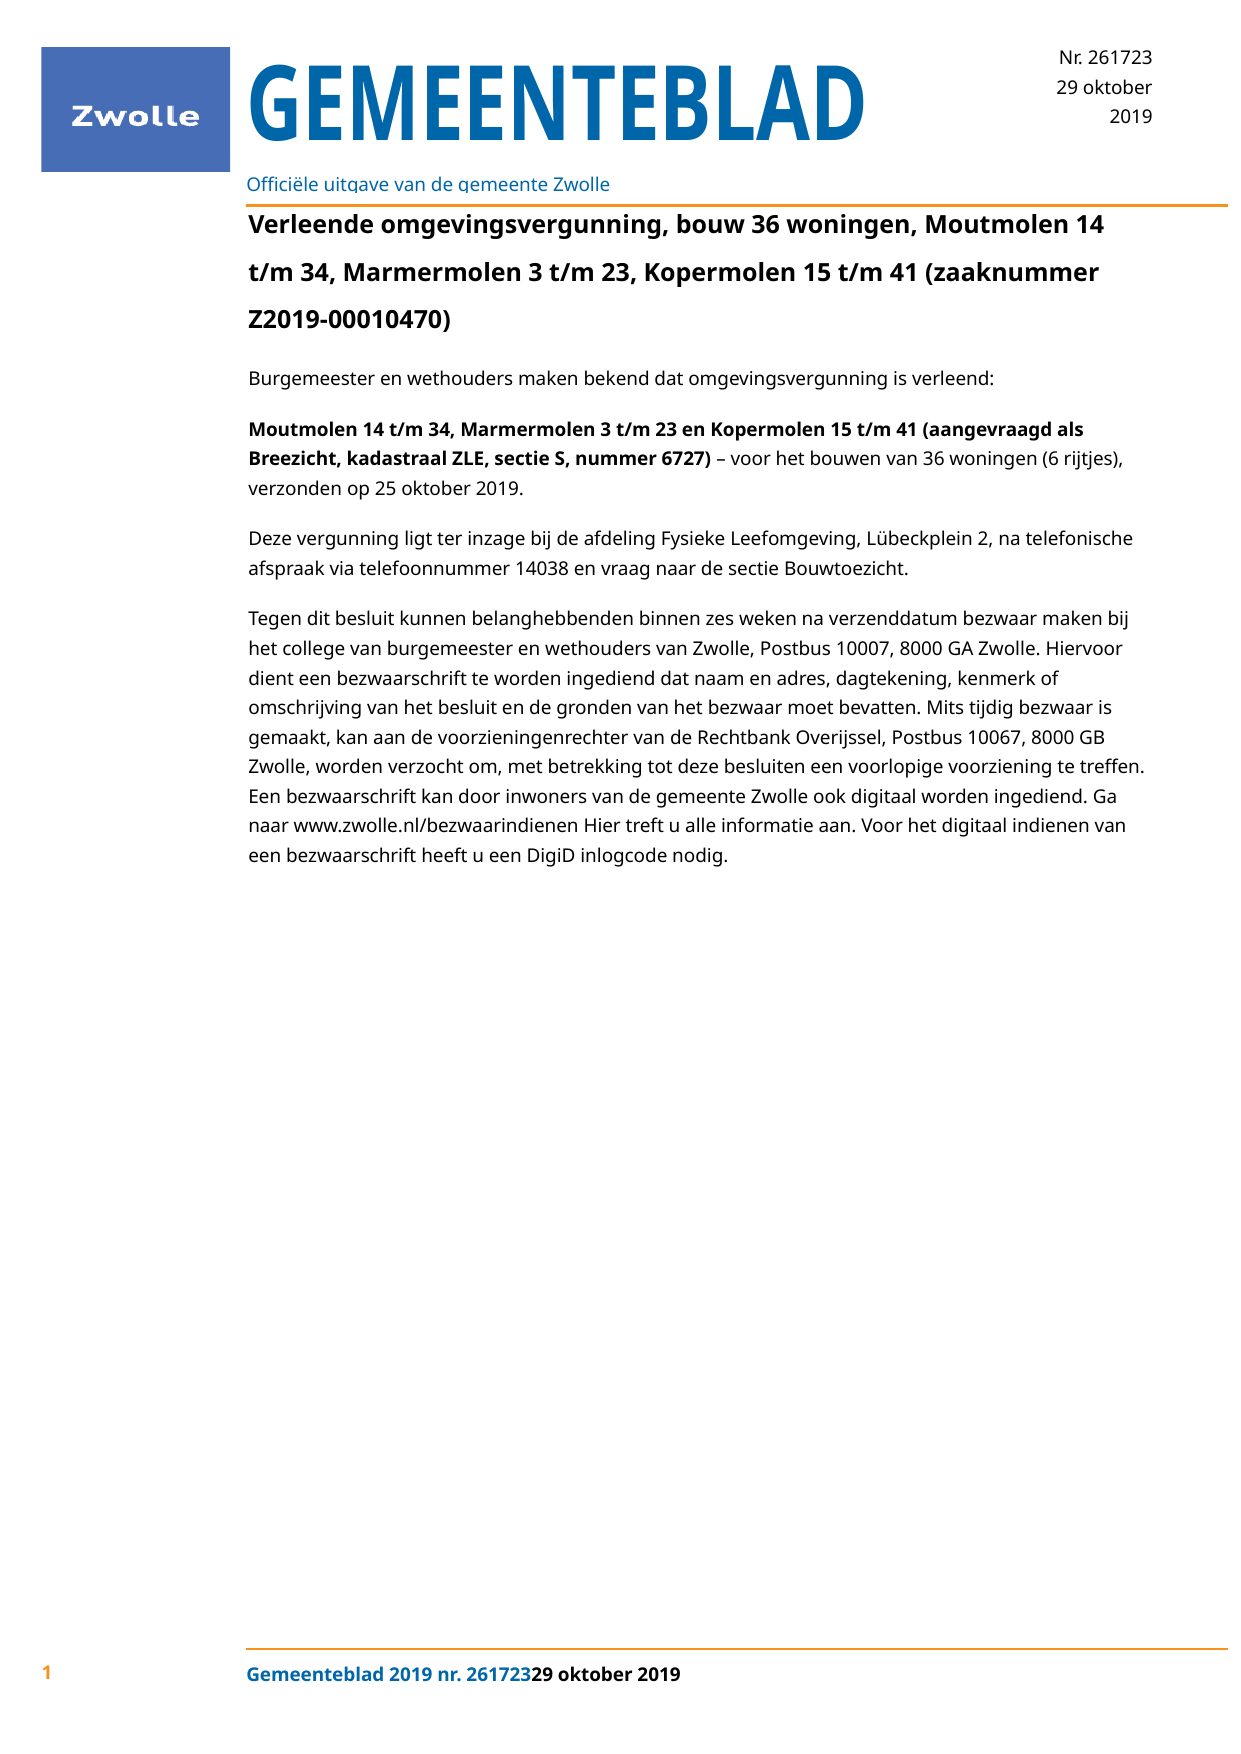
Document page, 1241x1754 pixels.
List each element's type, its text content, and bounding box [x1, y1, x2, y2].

picture [41, 47, 231, 172]
text Moutmolen 14 t/m 34, Marmermolen 3 t/m 23 en Kopermolen 15 t/m 41 (aangevraagd als Breezicht, kadastraal ZLE, sectie S, nummer 6727) – voor het bouwen van 36 woningen (6 rijtjes), verzonden op 25 oktober 2019. [248, 416, 1152, 501]
text Verleende omgevingsvergunning, bouw 36 woningen, Moutmolen 14 t/m 34, Marmermolen 3 t/m 23, Kopermolen 15 t/m 41 (zaaknummer Z2019-00010470) [248, 207, 1152, 336]
text Burgemeester en wethouders maken bekend dat omgevingsvergunning is verleend: [248, 366, 1152, 391]
text Tegen dit besluit kunnen belanghebbenden binnen zes weken na verzenddatum bezwaar maken bij het college van burgemeester en wethouders van Zwolle, Postbus 10007, 8000 GA Zwolle. Hiervoor dient een bezwaarschrift te worden ingediend dat naam en adres, dagtekening, kenmerk of omschrijving van het besluit en de gronden van het bezwaar moet bevatten. Mits tijdig bezwaar is gemaakt, kan aan de voorzieningenrechter van de Rechtbank Overijssel, Postbus 10067, 8000 GB Zwolle, worden verzocht om, met betrekking tot deze besluiten een voorlopige voorziening te treffen. Een bezwaarschrift kan door inwoners van de gemeente Zwolle ook digitaal worden ingediend. Ga naar www.zwolle.nl/bezwaarindienen Hier treft u alle informatie aan. Voor het digitaal indienen van een bezwaarschrift heeft u een DigiD inlogcode nodig. [248, 606, 1152, 868]
text Deze vergunning ligt ter inzage bij de afdeling Fysieke Leefomgeving, Lübeckplein 2, na telefonische afspraak via telefoonnummer 14038 en vraag naar de sectie Bouwtoezicht. [248, 526, 1152, 581]
